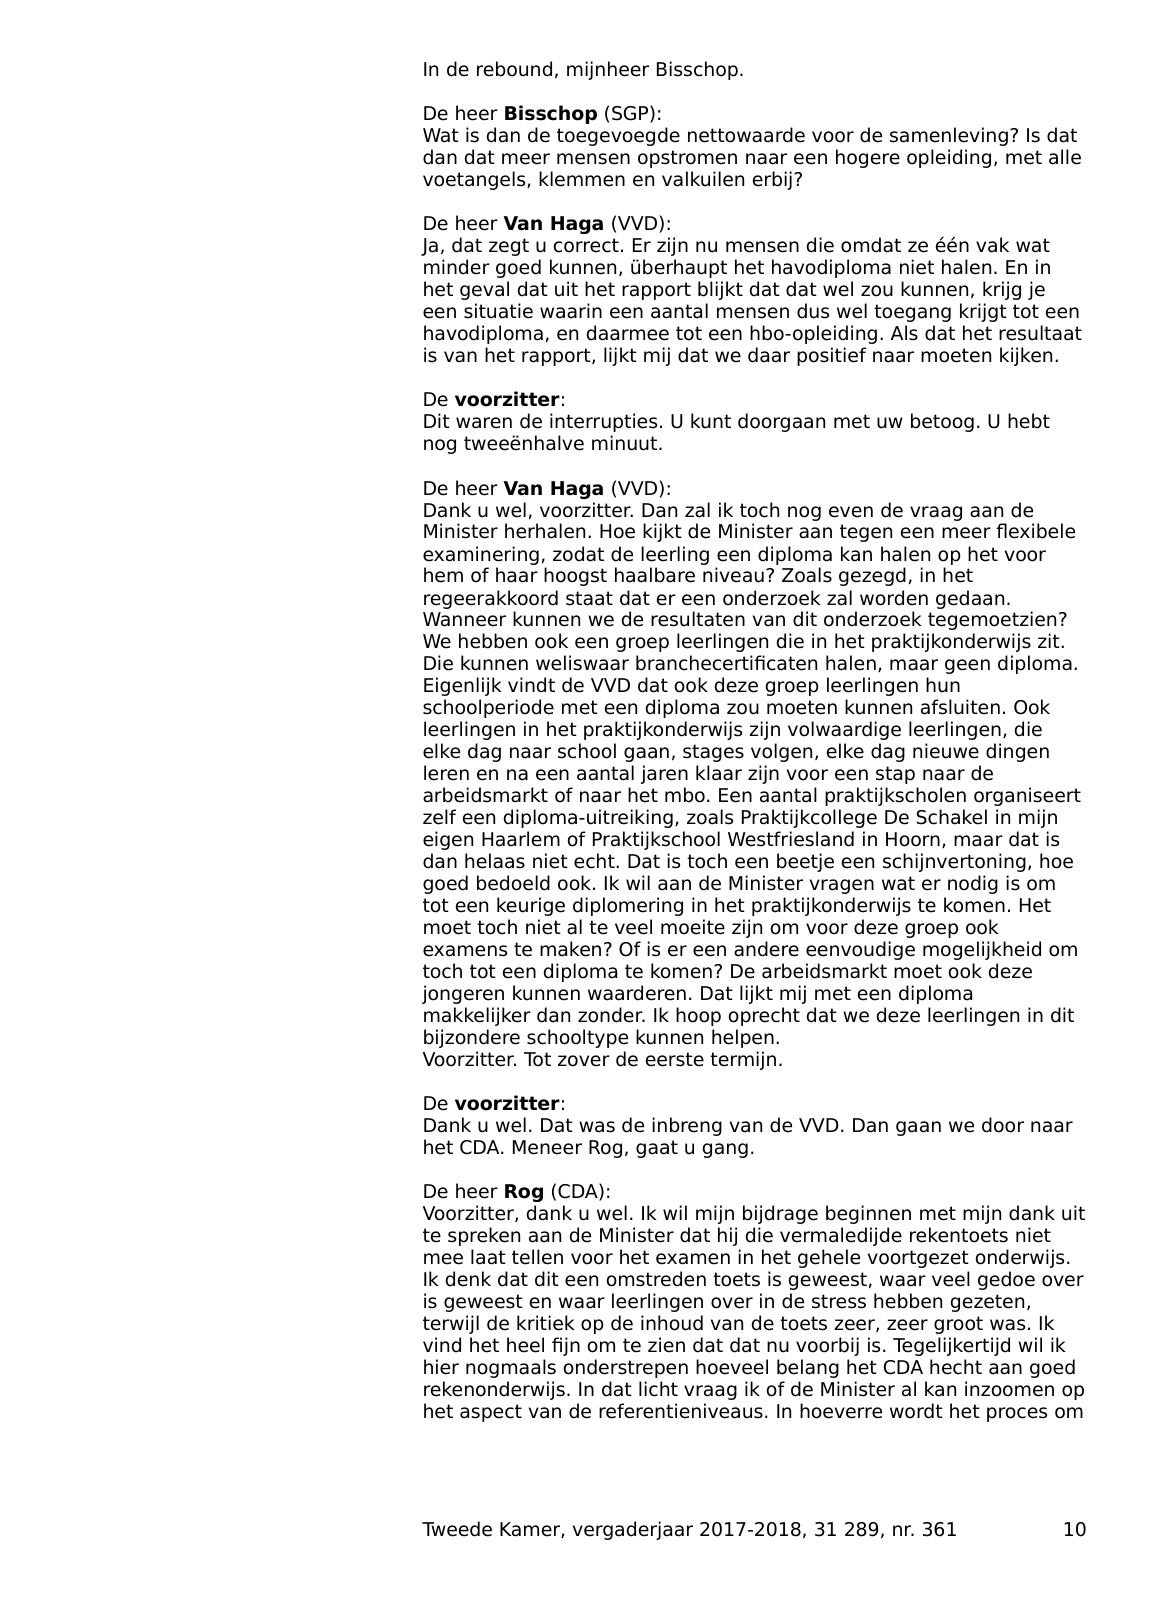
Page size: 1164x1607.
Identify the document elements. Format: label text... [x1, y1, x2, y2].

text De voorzitter: [422, 389, 1087, 411]
text Dank u wel, voorzitter. Dan zal ik toch nog even de vraag aan de Minister herhalen. Hoe kijkt de Minister aan tegen een meer flexibele examinering, zodat de leerling een diploma kan halen op het voor hem of haar hoogst haalbare niveau? Zoals gezegd, in het regeerakkoord staat dat er een onderzoek zal worden gedaan. Wanneer kunnen we de resultaten van dit onderzoek tegemoetzien? [422, 499, 1087, 631]
text Voorzitter. Tot zover de eerste termijn. [422, 1049, 1087, 1071]
text De heer Rog (CDA): [422, 1181, 1087, 1203]
text We hebben ook een groep leerlingen die in het praktijkonderwijs zit. Die kunnen weliswaar branchecertificaten halen, maar geen diploma. Eigenlijk vindt de VVD dat ook deze groep leerlingen hun schoolperiode met een diploma zou moeten kunnen afsluiten. Ook leerlingen in het praktijkonderwijs zijn volwaardige leerlingen, die elke dag naar school gaan, stages volgen, elke dag nieuwe dingen leren en na een aantal jaren klaar zijn voor een stap naar de arbeidsmarkt of naar het mbo. Een aantal praktijkscholen organiseert zelf een diploma-uitreiking, zoals Praktijkcollege De Schakel in mijn eigen Haarlem of Praktijkschool Westfriesland in Hoorn, maar dat is dan helaas niet echt. Dat is toch een beetje een schijnvertoning, hoe goed bedoeld ook. Ik wil aan de Minister vragen wat er nodig is om tot een keurige diplomering in het praktijkonderwijs te komen. Het moet toch niet al te veel moeite zijn om voor deze groep ook examens te maken? Of is er een andere eenvoudige mogelijkheid om toch tot een diploma te komen? De arbeidsmarkt moet ook deze jongeren kunnen waarderen. Dat lijkt mij met een diploma makkelijker dan zonder. Ik hoop oprecht dat we deze leerlingen in dit bijzondere schooltype kunnen helpen. [422, 631, 1087, 1049]
text In de rebound, mijnheer Bisschop. [422, 59, 1087, 81]
text Wat is dan de toegevoegde nettowaarde voor de samenleving? Is dat dan dat meer mensen opstromen naar een hogere opleiding, met alle voetangels, klemmen en valkuilen erbij? [422, 125, 1087, 191]
text De heer Van Haga (VVD): [422, 477, 1087, 499]
text De voorzitter: [422, 1093, 1087, 1115]
text Dank u wel. Dat was de inbreng van de VVD. Dan gaan we door naar het CDA. Meneer Rog, gaat u gang. [422, 1115, 1087, 1159]
text Dit waren de interrupties. U kunt doorgaan met uw betoog. U hebt nog tweeënhalve minuut. [422, 411, 1087, 455]
text De heer Bisschop (SGP): [422, 103, 1087, 125]
text De heer Van Haga (VVD): [422, 213, 1087, 235]
text Ja, dat zegt u correct. Er zijn nu mensen die omdat ze één vak wat minder goed kunnen, überhaupt het havodiploma niet halen. En in het geval dat uit het rapport blijkt dat dat wel zou kunnen, krijg je een situatie waarin een aantal mensen dus wel toegang krijgt tot een havodiploma, en daarmee tot een hbo-opleiding. Als dat het resultaat is van het rapport, lijkt mij dat we daar positief naar moeten kijken. [422, 235, 1087, 367]
text Voorzitter, dank u wel. Ik wil mijn bijdrage beginnen met mijn dank uit te spreken aan de Minister dat hij die vermaledijde rekentoets niet mee laat tellen voor het examen in het gehele voortgezet onderwijs. Ik denk dat dit een omstreden toets is geweest, waar veel gedoe over is geweest en waar leerlingen over in de stress hebben gezeten, terwijl de kritiek op de inhoud van de toets zeer, zeer groot was. Ik vind het heel fijn om te zien dat dat nu voorbij is. Tegelijkertijd wil ik hier nogmaals onderstrepen hoeveel belang het CDA hecht aan goed rekenonderwijs. In dat licht vraag ik of de Minister al kan inzoomen op het aspect van de referentieniveaus. In hoeverre wordt het proces om [422, 1203, 1087, 1423]
